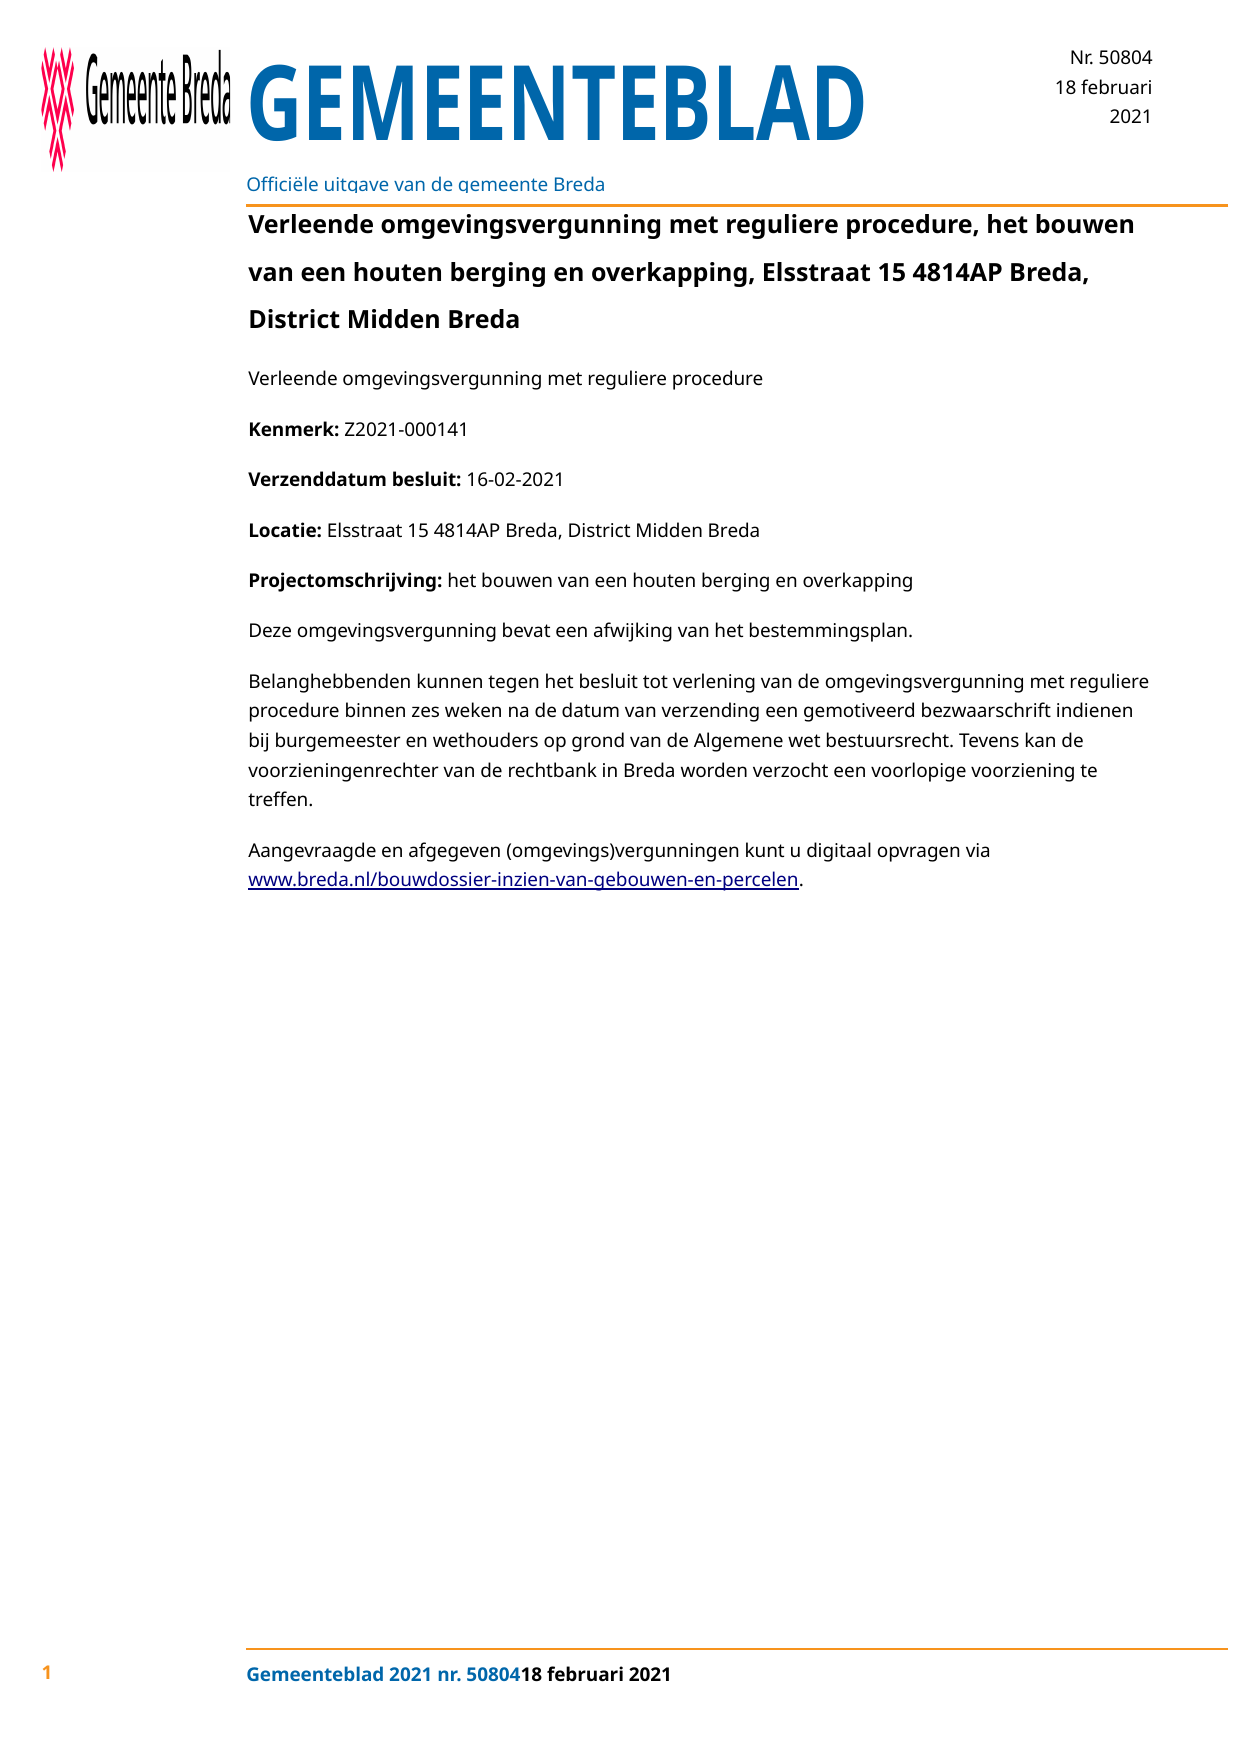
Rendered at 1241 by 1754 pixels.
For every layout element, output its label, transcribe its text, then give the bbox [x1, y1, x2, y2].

text Locatie: Elsstraat 15 4814AP Breda, District Midden Breda [248, 517, 1152, 542]
text Aangevraagde en afgegeven (omgevings)vergunningen kunt u digitaal opvragen via www.breda.nl/bouwdossier-inzien-van-gebouwen-en-percelen. [248, 837, 1152, 892]
text Deze omgevingsvergunning bevat een afwijking van het bestemmingsplan. [248, 618, 1152, 643]
picture [41, 47, 231, 172]
text Verzenddatum besluit: 16-02-2021 [248, 466, 1152, 492]
text Verleende omgevingsvergunning met reguliere procedure [248, 366, 1152, 391]
text Kenmerk: Z2021-000141 [248, 416, 1152, 442]
text Projectomschrijving: het bouwen van een houten berging en overkapping [248, 567, 1152, 593]
text Verleende omgevingsvergunning met reguliere procedure, het bouwen van een houten berging en overkapping, Elsstraat 15 4814AP Breda, District Midden Breda [248, 207, 1152, 336]
text Belanghebbenden kunnen tegen het besluit tot verlening van de omgevingsvergunning met reguliere procedure binnen zes weken na de datum van verzending een gemotiveerd bezwaarschrift indienen bij burgemeester en wethouders op grond van de Algemene wet bestuursrecht. Tevens kan de voorzieningenrechter van de rechtbank in Breda worden verzocht een voorlopige voorziening te treffen. [248, 668, 1152, 812]
